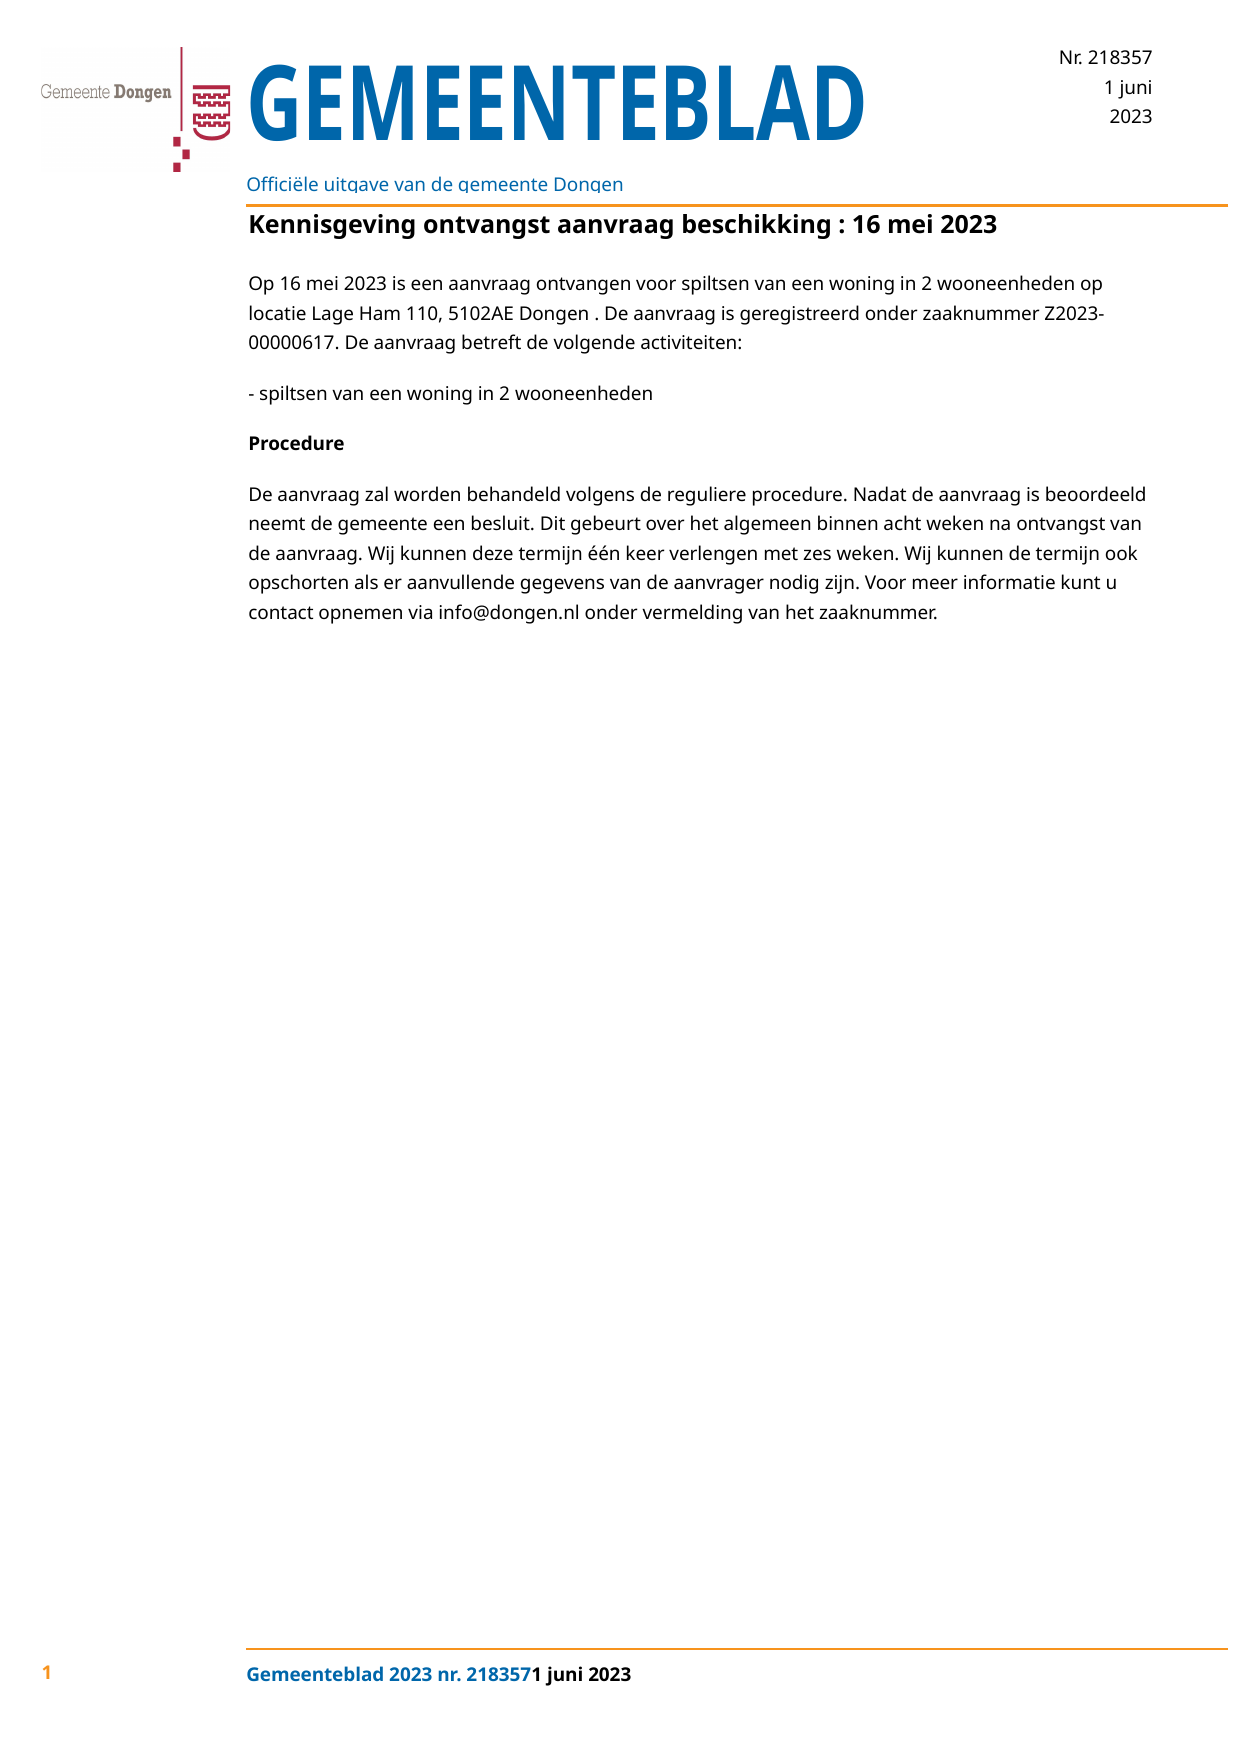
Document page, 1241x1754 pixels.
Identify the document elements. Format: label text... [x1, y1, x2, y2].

text De aanvraag zal worden behandeld volgens de reguliere procedure. Nadat de aanvraag is beoordeeld neemt de gemeente een besluit. Dit gebeurt over het algemeen binnen acht weken na ontvangst van de aanvraag. Wij kunnen deze termijn één keer verlengen met zes weken. Wij kunnen de termijn ook opschorten als er aanvullende gegevens van de aanvrager nodig zijn. Voor meer informatie kunt u contact opnemen via info@dongen.nl onder vermelding van het zaaknummer. [248, 481, 1152, 625]
text - spiltsen van een woning in 2 wooneenheden [248, 380, 1152, 406]
text Procedure [248, 430, 1152, 456]
text Op 16 mei 2023 is een aanvraag ontvangen voor spiltsen van een woning in 2 wooneenheden op locatie Lage Ham 110, 5102AE Dongen . De aanvraag is geregistreerd onder zaaknummer Z2023-00000617. De aanvraag betreft de volgende activiteiten: [248, 270, 1152, 355]
text Kennisgeving ontvangst aanvraag beschikking : 16 mei 2023 [248, 207, 1152, 241]
picture [41, 47, 231, 172]
